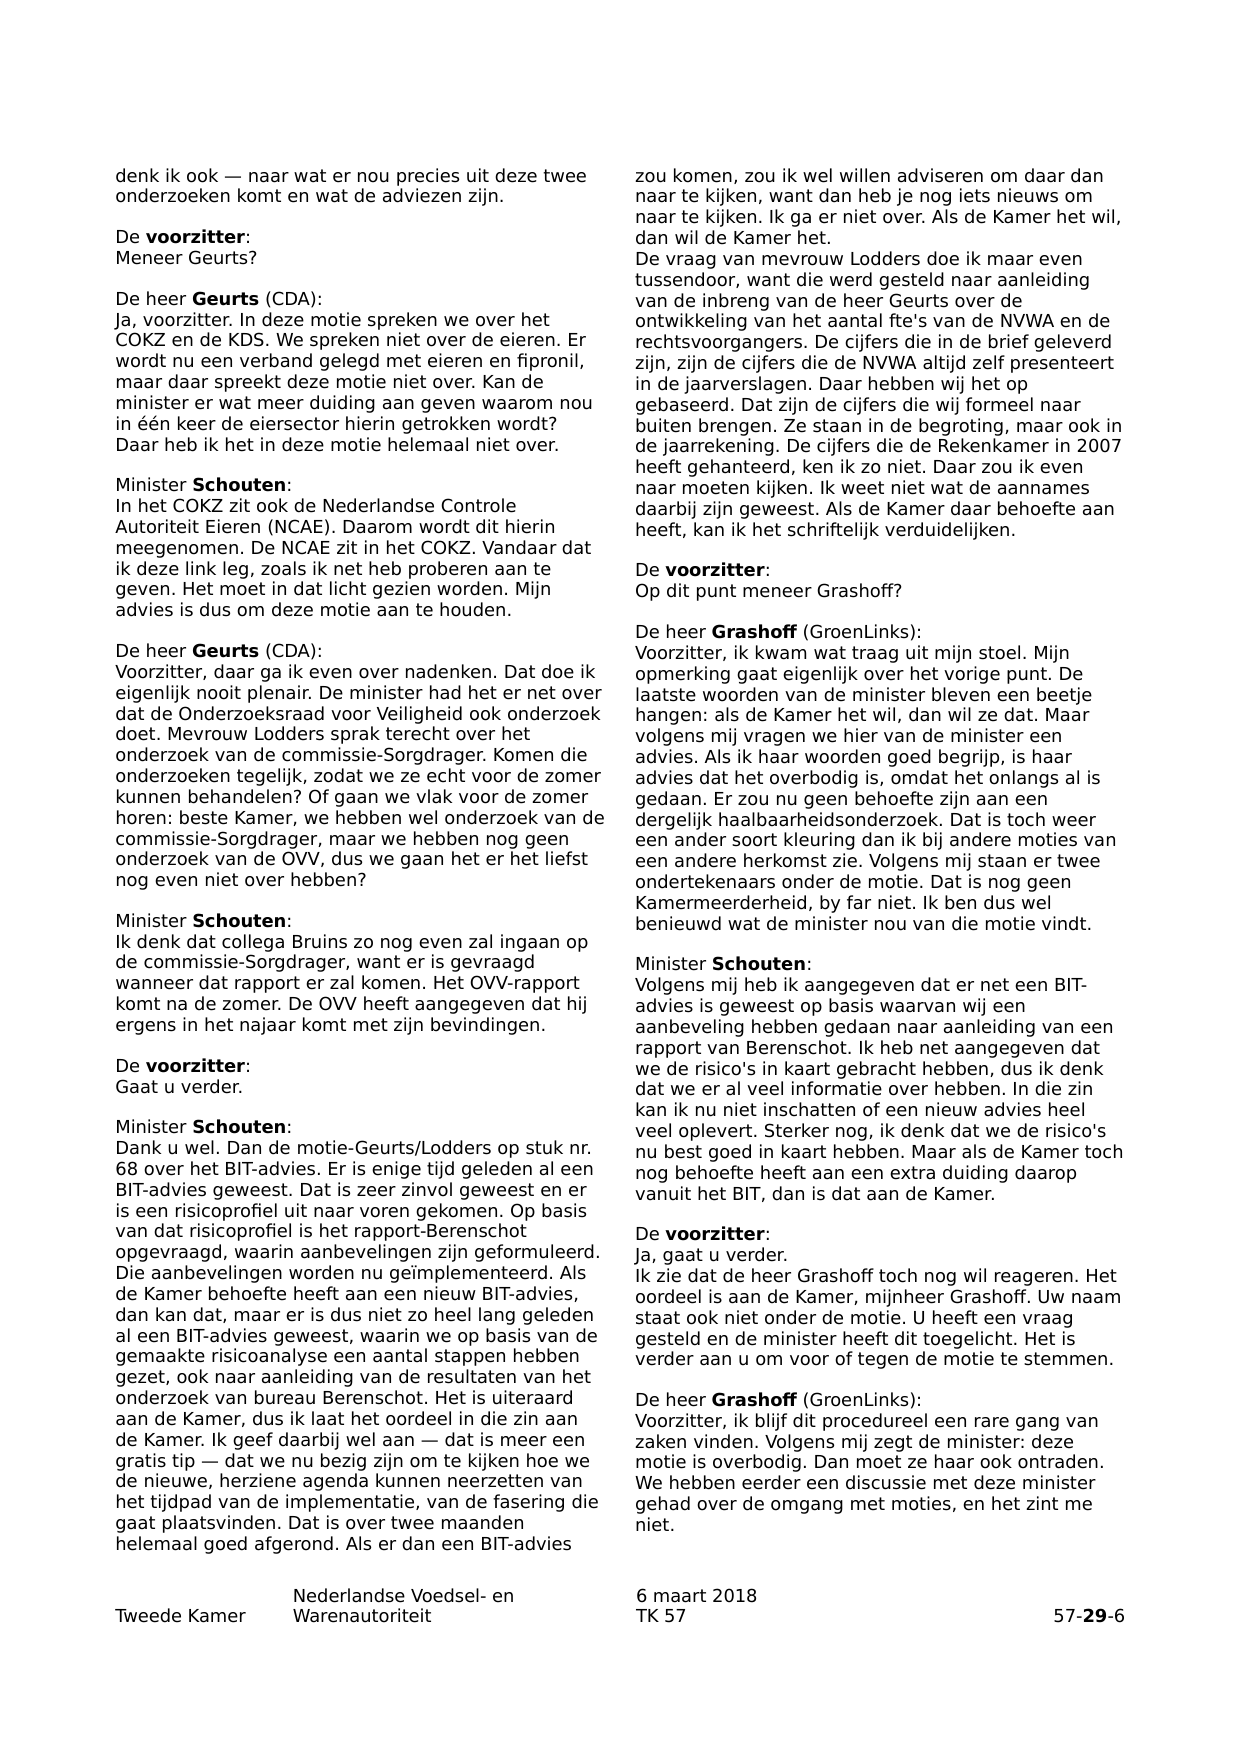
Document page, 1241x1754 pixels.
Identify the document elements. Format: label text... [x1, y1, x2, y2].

text De voorzitter: [635, 560, 1125, 581]
text De voorzitter: [635, 1224, 1125, 1245]
text Minister Schouten: [115, 911, 605, 931]
text Gaat u verder. [115, 1076, 605, 1097]
text De heer Grashoff (GroenLinks): [635, 622, 1125, 643]
text De heer Geurts (CDA): [115, 288, 605, 309]
text Ja, voorzitter. In deze motie spreken we over het COKZ en de KDS. We spreken niet over de eieren. Er wordt nu een verband gelegd met eieren en fipronil, maar daar spreekt deze motie niet over. Kan de minister er wat meer duiding aan geven waarom nou in één keer de eiersector hierin getrokken wordt? Daar heb ik het in deze motie helemaal niet over. [115, 309, 605, 455]
text Ja, gaat u verder. [635, 1245, 1125, 1266]
text Ik denk dat collega Bruins zo nog even zal ingaan op de commissie-Sorgdrager, want er is gevraagd wanneer dat rapport er zal komen. Het OVV-rapport komt na de zomer. De OVV heeft aangegeven dat hij ergens in het najaar komt met zijn bevindingen. [115, 931, 605, 1036]
text De vraag van mevrouw Lodders doe ik maar even tussendoor, want die werd gesteld naar aanleiding van de inbreng van de heer Geurts over de ontwikkeling van het aantal fte's van de NVWA en de rechtsvoorgangers. De cijfers die in de brief geleverd zijn, zijn de cijfers die de NVWA altijd zelf presenteert in de jaarverslagen. Daar hebben wij het op gebaseerd. Dat zijn de cijfers die wij formeel naar buiten brengen. Ze staan in de begroting, maar ook in de jaarrekening. De cijfers die de Rekenkamer in 2007 heeft gehanteerd, ken ik zo niet. Daar zou ik even naar moeten kijken. Ik weet niet wat de aannames daarbij zijn geweest. Als de Kamer daar behoefte aan heeft, kan ik het schriftelijk verduidelijken. [635, 249, 1125, 540]
text Ik zie dat de heer Grashoff toch nog wil reageren. Het oordeel is aan de Kamer, mijnheer Grashoff. Uw naam staat ook niet onder de motie. U heeft een vraag gesteld en de minister heeft dit toegelicht. Het is verder aan u om voor of tegen de motie te stemmen. [635, 1266, 1125, 1370]
text De heer Geurts (CDA): [115, 641, 605, 662]
text De heer Grashoff (GroenLinks): [635, 1390, 1125, 1411]
text Minister Schouten: [115, 475, 605, 496]
text De voorzitter: [115, 227, 605, 248]
text Meneer Geurts? [115, 248, 605, 268]
text Op dit punt meneer Grashoff? [635, 581, 1125, 602]
text Voorzitter, ik blijf dit procedureel een rare gang van zaken vinden. Volgens mij zegt de minister: deze motie is overbodig. Dan moet ze haar ook ontraden. We hebben eerder een discussie met deze minister gehad over de omgang met moties, en het zint me niet. [635, 1411, 1125, 1536]
text Voorzitter, daar ga ik even over nadenken. Dat doe ik eigenlijk nooit plenair. De minister had het er net over dat de Onderzoeksraad voor Veiligheid ook onderzoek doet. Mevrouw Lodders sprak terecht over het onderzoek van de commissie-Sorgdrager. Komen die onderzoeken tegelijk, zodat we ze echt voor de zomer kunnen behandelen? Of gaan we vlak voor de zomer horen: beste Kamer, we hebben wel onderzoek van de commissie-Sorgdrager, maar we hebben nog geen onderzoek van de OVV, dus we gaan het er het liefst nog even niet over hebben? [115, 662, 605, 891]
text Minister Schouten: [635, 954, 1125, 975]
text Dank u wel. Dan de motie-Geurts/Lodders op stuk nr. 68 over het BIT-advies. Er is enige tijd geleden al een BIT-advies geweest. Dat is zeer zinvol geweest en er is een risicoprofiel uit naar voren gekomen. Op basis van dat risicoprofiel is het rapport-Berenschot opgevraagd, waarin aanbevelingen zijn geformuleerd. Die aanbevelingen worden nu geïmplementeerd. Als de Kamer behoefte heeft aan een nieuw BIT-advies, dan kan dat, maar er is dus niet zo heel lang geleden al een BIT-advies geweest, waarin we op basis van de gemaakte risicoanalyse een aantal stappen hebben gezet, ook naar aanleiding van de resultaten van het onderzoek van bureau Berenschot. Het is uiteraard aan de Kamer, dus ik laat het oordeel in die zin aan de Kamer. Ik geef daarbij wel aan — dat is meer een gratis tip — dat we nu bezig zijn om te kijken hoe we de nieuwe, herziene agenda kunnen neerzetten van het tijdpad van de implementatie, van de fasering die gaat plaatsvinden. Dat is over twee maanden helemaal goed afgerond. Als er dan een BIT-advies [115, 1138, 605, 1554]
text zou komen, zou ik wel willen adviseren om daar dan naar te kijken, want dan heb je nog iets nieuws om naar te kijken. Ik ga er niet over. Als de Kamer het wil, dan wil de Kamer het. [635, 165, 1125, 249]
text De voorzitter: [115, 1056, 605, 1076]
text Minister Schouten: [115, 1117, 605, 1138]
text Volgens mij heb ik aangegeven dat er net een BIT-advies is geweest op basis waarvan wij een aanbeveling hebben gedaan naar aanleiding van een rapport van Berenschot. Ik heb net aangegeven dat we de risico's in kaart gebracht hebben, dus ik denk dat we er al veel informatie over hebben. In die zin kan ik nu niet inschatten of een nieuw advies heel veel oplevert. Sterker nog, ik denk dat we de risico's nu best goed in kaart hebben. Maar als de Kamer toch nog behoefte heeft aan een extra duiding daarop vanuit het BIT, dan is dat aan de Kamer. [635, 975, 1125, 1204]
text Voorzitter, ik kwam wat traag uit mijn stoel. Mijn opmerking gaat eigenlijk over het vorige punt. De laatste woorden van de minister bleven een beetje hangen: als de Kamer het wil, dan wil ze dat. Maar volgens mij vragen we hier van de minister een advies. Als ik haar woorden goed begrijp, is haar advies dat het overbodig is, omdat het onlangs al is gedaan. Er zou nu geen behoefte zijn aan een dergelijk haalbaarheidsonderzoek. Dat is toch weer een ander soort kleuring dan ik bij andere moties van een andere herkomst zie. Volgens mij staan er twee ondertekenaars onder de motie. Dat is nog geen Kamermeerderheid, by far niet. Ik ben dus wel benieuwd wat de minister nou van die motie vindt. [635, 643, 1125, 934]
text In het COKZ zit ook de Nederlandse Controle Autoriteit Eieren (NCAE). Daarom wordt dit hierin meegenomen. De NCAE zit in het COKZ. Vandaar dat ik deze link leg, zoals ik net heb proberen aan te geven. Het moet in dat licht gezien worden. Mijn advies is dus om deze motie aan te houden. [115, 496, 605, 621]
text denk ik ook — naar wat er nou precies uit deze twee onderzoeken komt en wat de adviezen zijn. [115, 165, 605, 207]
